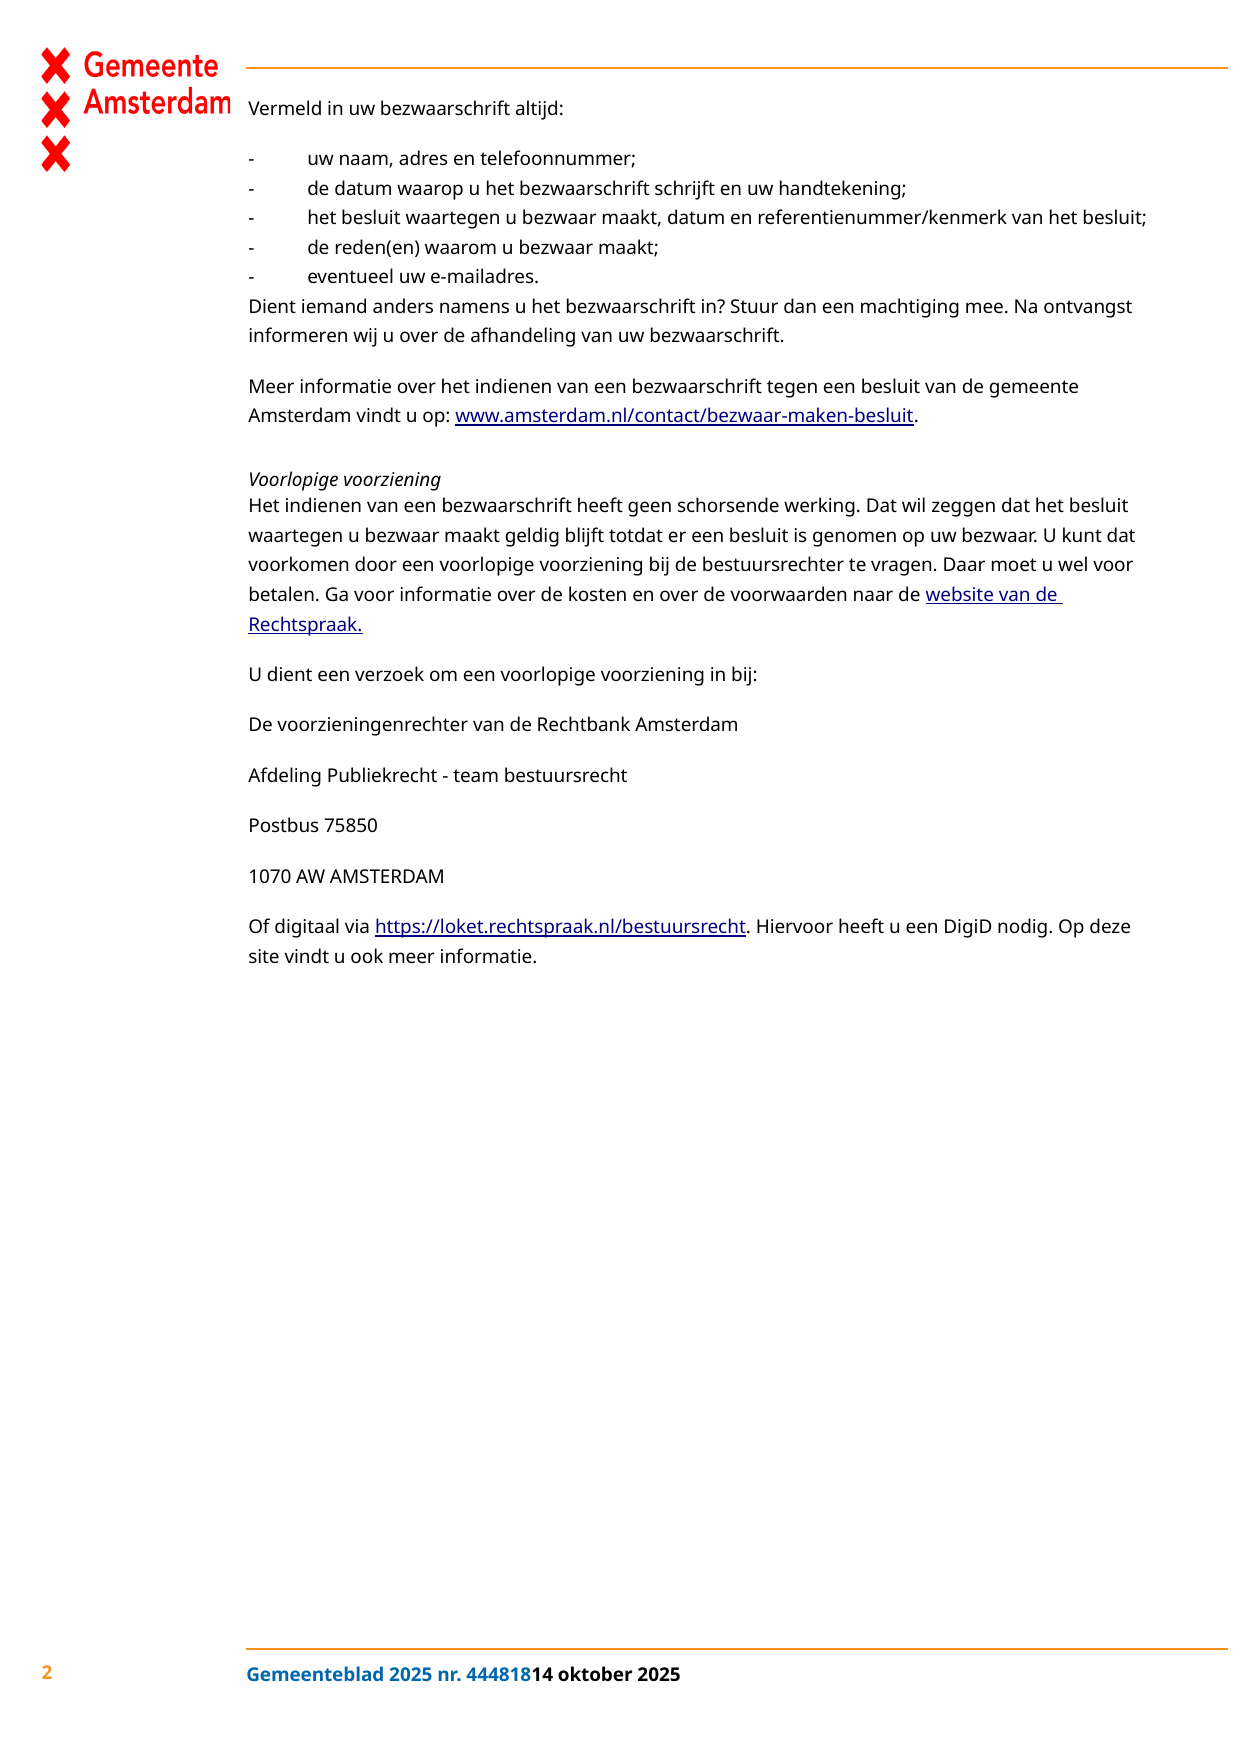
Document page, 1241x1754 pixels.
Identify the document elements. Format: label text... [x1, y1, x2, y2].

text Voorlopige voorziening [248, 467, 1152, 492]
text Of digitaal via https://loket.rechtspraak.nl/bestuursrecht. Hiervoor heeft u een DigiD nodig. Op deze site vindt u ook meer informatie. [248, 913, 1152, 968]
text Afdeling Publiekrecht - team bestuursrecht [248, 762, 1152, 788]
text Meer informatie over het indienen van een bezwaarschrift tegen een besluit van de gemeente Amsterdam vindt u op: www.amsterdam.nl/contact/bezwaar-maken-besluit. [248, 373, 1152, 428]
text De voorzieningenrechter van de Rechtbank Amsterdam [248, 712, 1152, 737]
list het besluit waartegen u bezwaar maakt, datum en referentienummer/kenmerk van het besluit; [248, 204, 1152, 230]
text Dient iemand anders namens u het bezwaarschrift in? Stuur dan een machtiging mee. Na ontvangst informeren wij u over de afhandeling van uw bezwaarschrift. [248, 293, 1152, 348]
text Het indienen van een bezwaarschrift heeft geen schorsende werking. Dat wil zeggen dat het besluit waartegen u bezwaar maakt geldig blijft totdat er een besluit is genomen op uw bezwaar. U kunt dat voorkomen door een voorlopige voorziening bij de bestuursrechter te vragen. Daar moet u wel voor betalen. Ga voor informatie over de kosten en over de voorwaarden naar de website van de Rechtspraak. [248, 492, 1152, 636]
list de datum waarop u het bezwaarschrift schrijft en uw handtekening; [248, 175, 1152, 201]
list de reden(en) waarom u bezwaar maakt; [248, 234, 1152, 260]
text Vermeld in uw bezwaarschrift altijd: [248, 95, 1152, 121]
text 1070 AW AMSTERDAM [248, 863, 1152, 888]
list eventueel uw e-mailadres. [248, 263, 1152, 289]
list uw naam, adres en telefoonnummer; [248, 145, 1152, 171]
text Postbus 75850 [248, 812, 1152, 838]
picture [41, 47, 231, 172]
text U dient een verzoek om een voorlopige voorziening in bij: [248, 661, 1152, 687]
